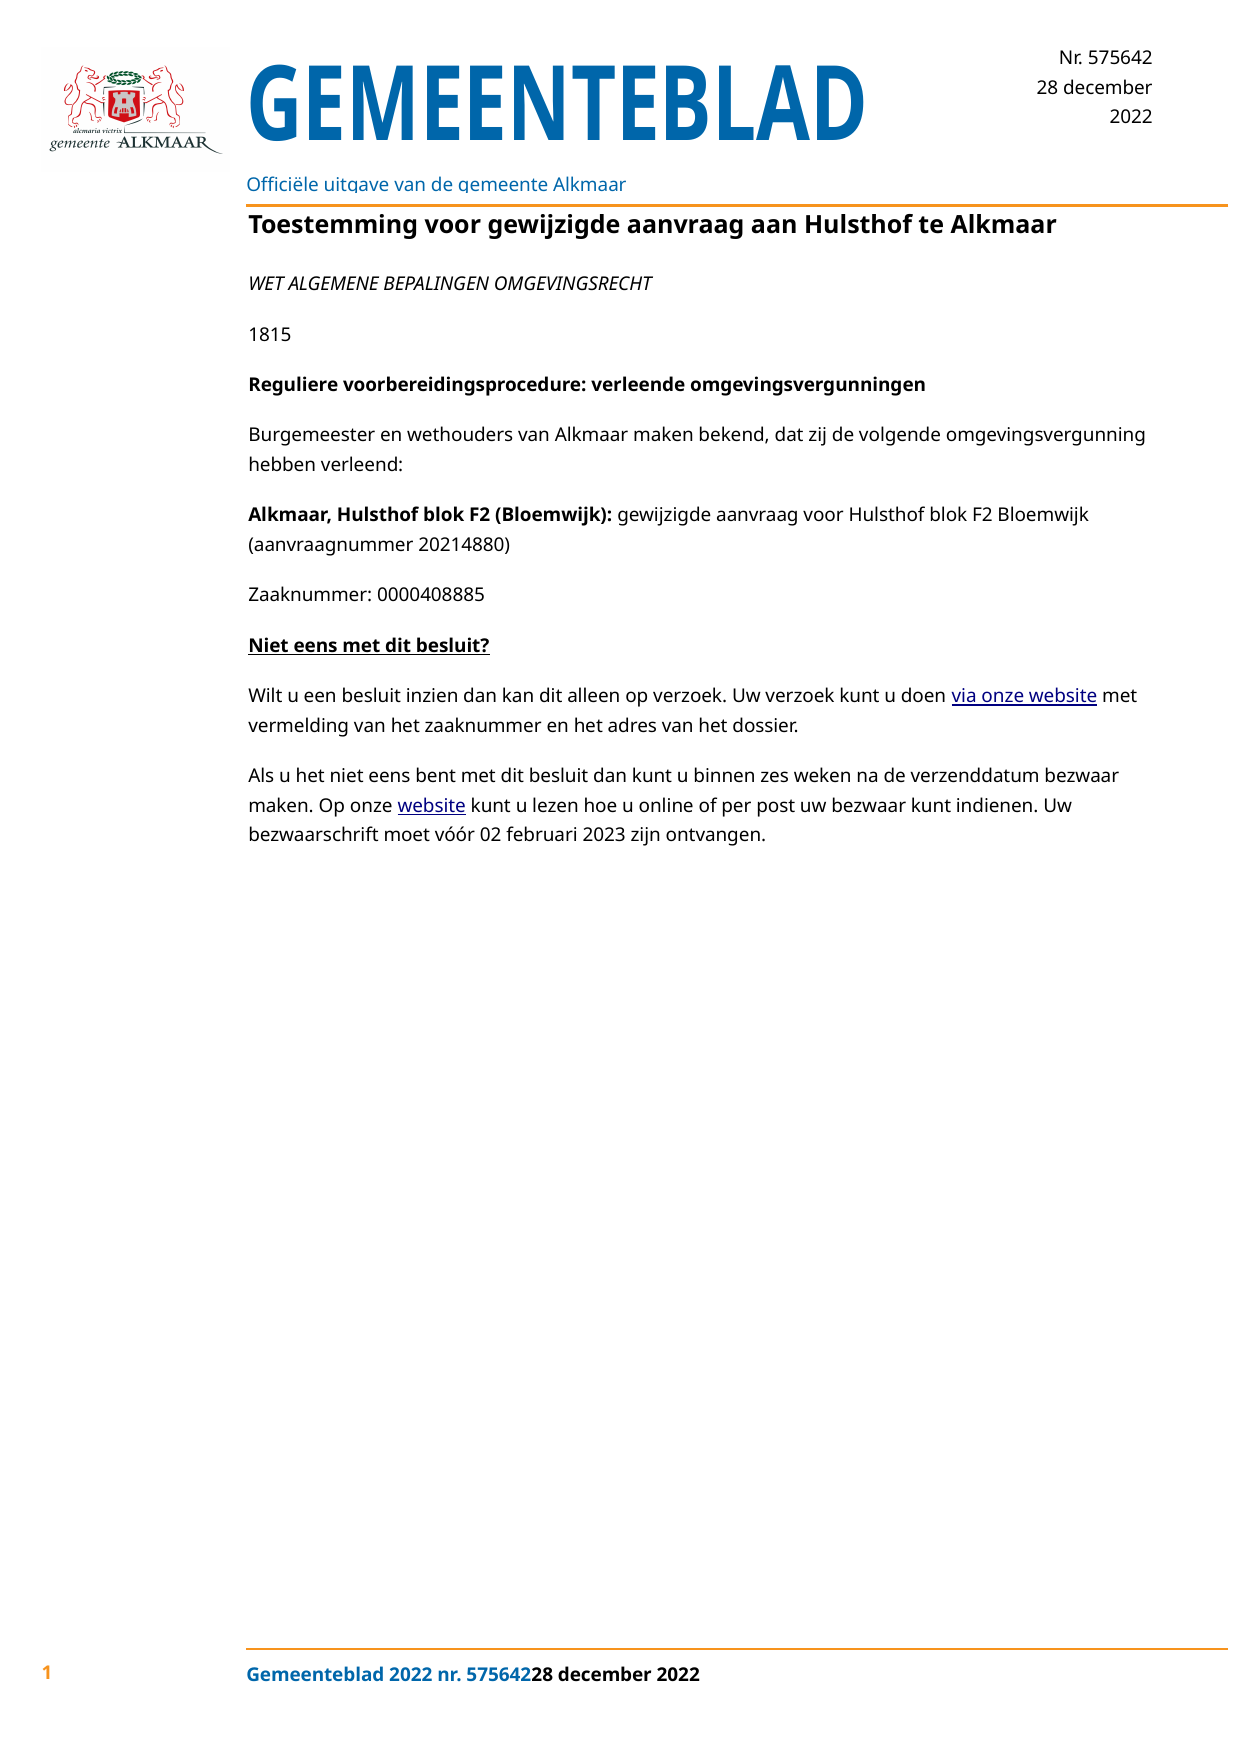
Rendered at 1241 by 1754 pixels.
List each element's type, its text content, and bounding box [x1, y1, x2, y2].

text Reguliere voorbereidingsprocedure: verleende omgevingsvergunningen [248, 371, 1152, 397]
text 1815 [248, 321, 1152, 346]
text Niet eens met dit besluit? [248, 632, 1152, 658]
text Zaaknummer: 0000408885 [248, 582, 1152, 607]
text Als u het niet eens bent met dit besluit dan kunt u binnen zes weken na de verzenddatum bezwaar maken. Op onze website kunt u lezen hoe u online of per post uw bezwaar kunt indienen. Uw bezwaarschrift moet vóór 02 februari 2023 zijn ontvangen. [248, 762, 1152, 847]
text Burgemeester en wethouders van Alkmaar maken bekend, dat zij de volgende omgevingsvergunning hebben verleend: [248, 422, 1152, 477]
text Toestemming voor gewijzigde aanvraag aan Hulsthof te Alkmaar [248, 207, 1152, 241]
text Wilt u een besluit inzien dan kan dit alleen op verzoek. Uw verzoek kunt u doen via onze website met vermelding van het zaaknummer en het adres van het dossier. [248, 682, 1152, 738]
text WET ALGEMENE BEPALINGEN OMGEVINGSRECHT [248, 270, 1152, 296]
text Alkmaar, Hulsthof blok F2 (Bloemwijk): gewijzigde aanvraag voor Hulsthof blok F2 Bloemwijk (aanvraagnummer 20214880) [248, 502, 1152, 557]
picture [41, 47, 231, 172]
